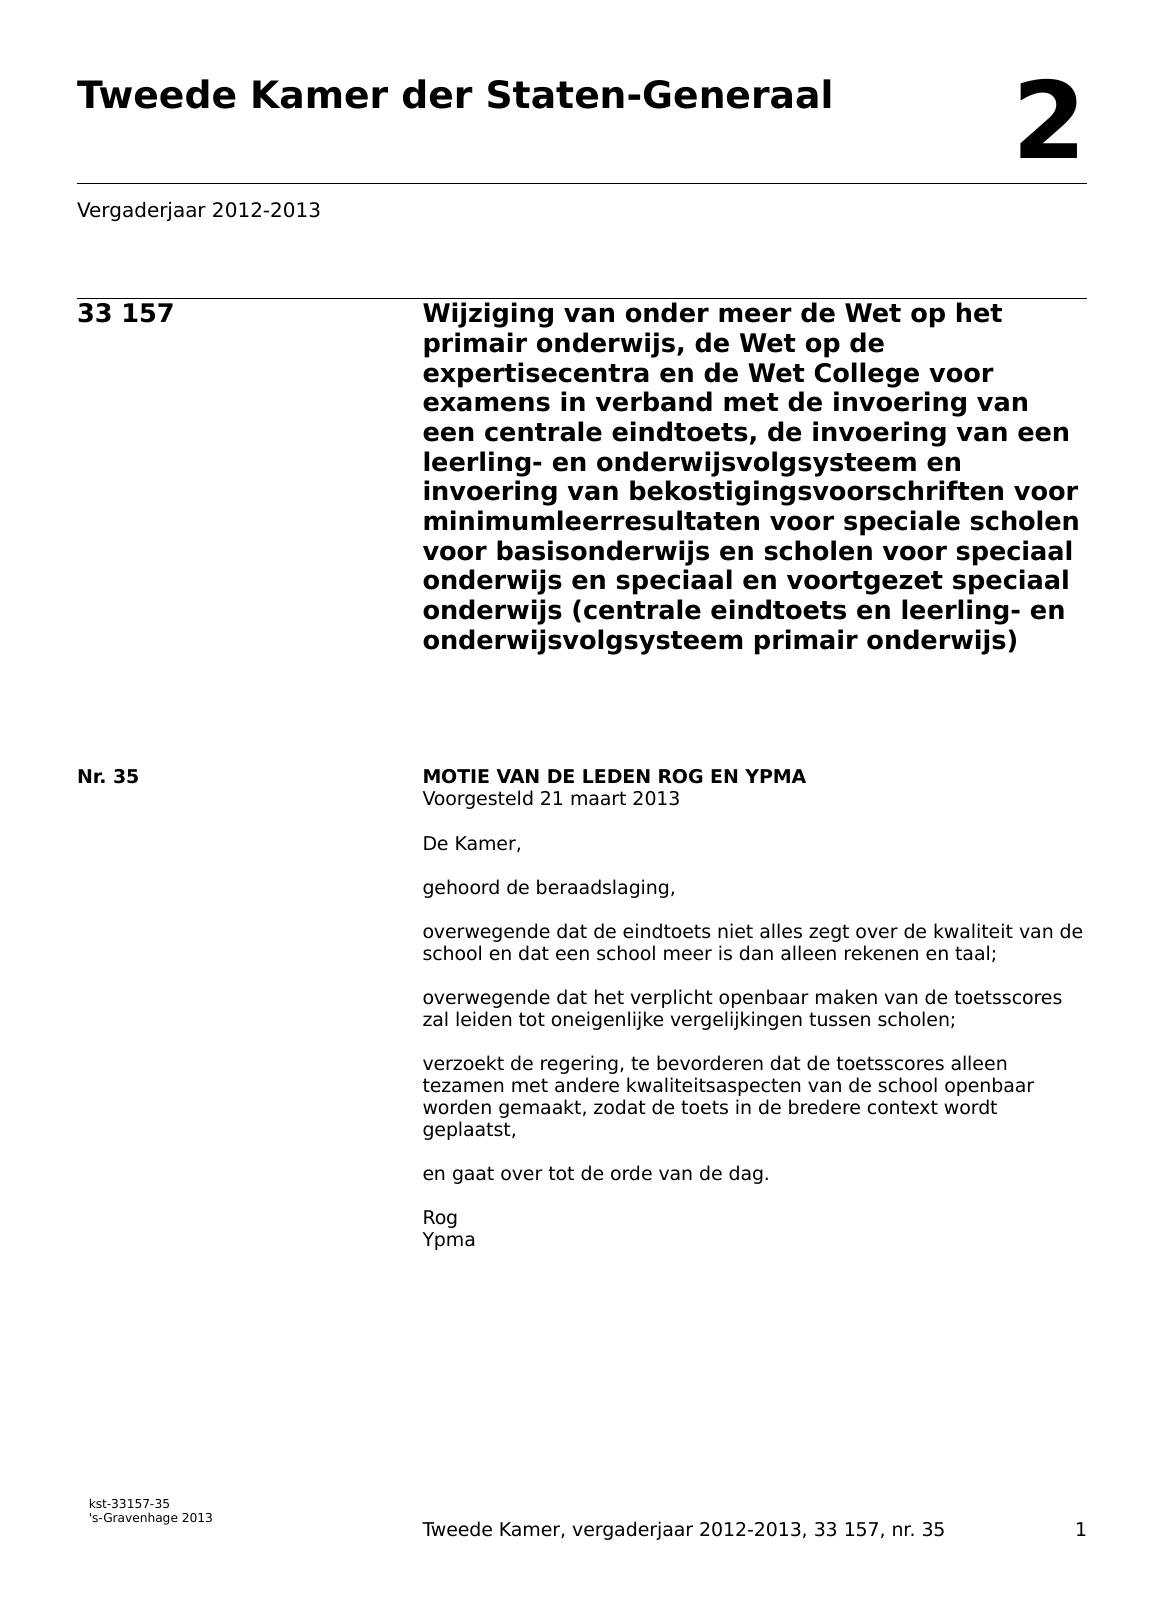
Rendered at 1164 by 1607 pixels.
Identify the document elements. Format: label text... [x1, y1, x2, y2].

subtitle Nr. 35 MOTIE VAN DE LEDEN ROG EN YPMA [77, 766, 1087, 788]
text Voorgesteld 21 maart 2013 [422, 788, 1087, 810]
text verzoekt de regering, te bevorderen dat de toetsscores alleen tezamen met andere kwaliteitsaspecten van de school openbaar worden gemaakt, zodat de toets in de bredere context wordt geplaatst, [422, 1053, 1087, 1141]
text overwegende dat de eindtoets niet alles zegt over de kwaliteit van de school en dat een school meer is dan alleen rekenen en taal; [422, 921, 1087, 965]
subtitle 33 157 Wijziging van onder meer de Wet op het primair onderwijs, de Wet op de expertisecentra en de Wet College voor examens in verband met de invoering van een centrale eindtoets, de invoering van een leerling- en onderwijsvolgsysteem en invoering van bekostigingsvoorschriften voor minimumleerresultaten voor speciale scholen voor basisonderwijs en scholen voor speciaal onderwijs en speciaal en voortgezet speciaal onderwijs (centrale eindtoets en leerling- en onderwijsvolgsysteem primair onderwijs) [77, 299, 1087, 655]
text Rog [422, 1207, 1087, 1229]
text overwegende dat het verplicht openbaar maken van de toetsscores zal leiden tot oneigenlijke vergelijkingen tussen scholen; [422, 987, 1087, 1031]
text en gaat over tot de orde van de dag. [422, 1163, 1087, 1185]
table_cell Vergaderjaar 2012-2013 [77, 184, 1087, 298]
text De Kamer, [422, 832, 1087, 854]
text kst-33157-35 [88, 1497, 323, 1511]
text 's-Gravenhage 2013 [88, 1511, 323, 1525]
table_header 2 [886, 59, 1087, 183]
table_header Tweede Kamer der Staten-Generaal [77, 59, 886, 183]
text Ypma [422, 1229, 1087, 1251]
text gehoord de beraadslaging, [422, 877, 1087, 898]
